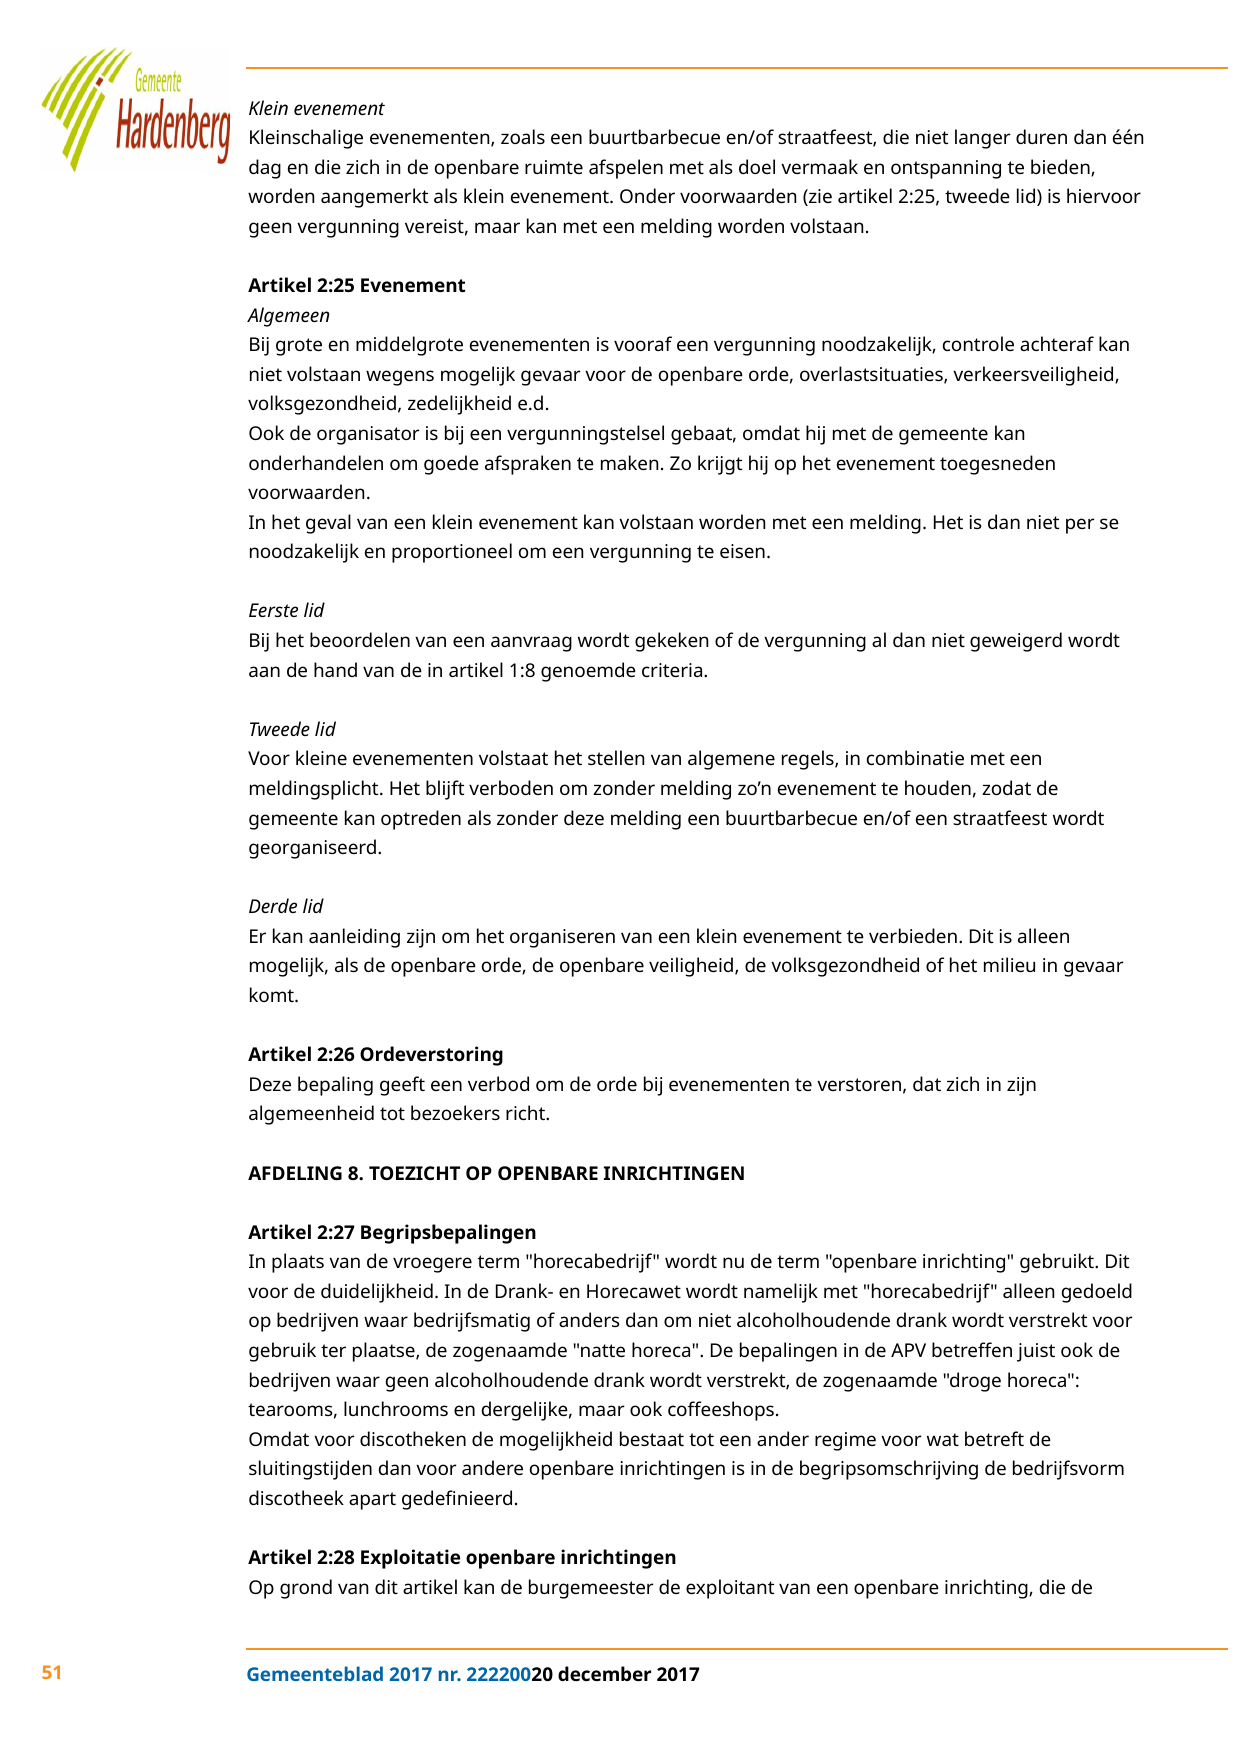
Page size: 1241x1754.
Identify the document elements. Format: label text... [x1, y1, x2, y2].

text Kleinschalige evenementen, zoals een buurtbarbecue en/of straatfeest, die niet langer duren dan één dag en die zich in de openbare ruimte afspelen met als doel vermaak en ontspanning te bieden, worden aangemerkt als klein evenement. Onder voorwaarden (zie artikel 2:25, tweede lid) is hiervoor geen vergunning vereist, maar kan met een melding worden volstaan. [248, 124, 1152, 239]
text AFDELING 8. TOEZICHT OP OPENBARE INRICHTINGEN [248, 1160, 1152, 1186]
text Algemeen [248, 302, 1152, 328]
text Deze bepaling geeft een verbod om de orde bij evenementen te verstoren, dat zich in zijn algemeenheid tot bezoekers richt. [248, 1071, 1152, 1126]
text Ook de organisator is bij een vergunningstelsel gebaat, omdat hij met de gemeente kan onderhandelen om goede afspraken te maken. Zo krijgt hij op het evenement toegesneden voorwaarden. [248, 420, 1152, 505]
text In plaats van de vroegere term "horecabedrijf" wordt nu de term "openbare inrichting" gebruikt. Dit voor de duidelijkheid. In de Drank- en Horecawet wordt namelijk met "horecabedrijf" alleen gedoeld op bedrijven waar bedrijfsmatig of anders dan om niet alcoholhoudende drank wordt verstrekt voor gebruik ter plaatse, de zogenaamde "natte horeca". De bepalingen in de APV betreffen juist ook de bedrijven waar geen alcoholhoudende drank wordt verstrekt, de zogenaamde "droge horeca": tearooms, lunchrooms en dergelijke, maar ook coffeeshops. [248, 1248, 1152, 1422]
text Op grond van dit artikel kan de burgemeester de exploitant van een openbare inrichting, die de [248, 1574, 1152, 1600]
text Voor kleine evenementen volstaat het stellen van algemene regels, in combinatie met een meldingsplicht. Het blijft verboden om zonder melding zo’n evenement te houden, zodat de gemeente kan optreden als zonder deze melding een buurtbarbecue en/of een straatfeest wordt georganiseerd. [248, 746, 1152, 860]
text Artikel 2:25 Evenement [248, 272, 1152, 298]
text Klein evenement [248, 95, 1152, 121]
text Artikel 2:26 Ordeverstoring [248, 1041, 1152, 1067]
text Er kan aanleiding zijn om het organiseren van een klein evenement te verbieden. Dit is alleen mogelijk, als de openbare orde, de openbare veiligheid, de volksgezondheid of het milieu in gevaar komt. [248, 923, 1152, 1008]
text Tweede lid [248, 716, 1152, 742]
picture [41, 47, 231, 172]
text Artikel 2:28 Exploitatie openbare inrichtingen [248, 1544, 1152, 1570]
text Derde lid [248, 893, 1152, 919]
text Artikel 2:27 Begripsbepalingen [248, 1219, 1152, 1245]
text In het geval van een klein evenement kan volstaan worden met een melding. Het is dan niet per se noodzakelijk en proportioneel om een vergunning te eisen. [248, 509, 1152, 564]
text Eerste lid [248, 598, 1152, 623]
text Bij grote en middelgrote evenementen is vooraf een vergunning noodzakelijk, controle achteraf kan niet volstaan wegens mogelijk gevaar voor de openbare orde, overlastsituaties, verkeersveiligheid, volksgezondheid, zedelijkheid e.d. [248, 331, 1152, 416]
text Omdat voor discotheken de mogelijkheid bestaat tot een ander regime voor wat betreft de sluitingstijden dan voor andere openbare inrichtingen is in de begripsomschrijving de bedrijfsvorm discotheek apart gedefinieerd. [248, 1426, 1152, 1511]
text Bij het beoordelen van een aanvraag wordt gekeken of de vergunning al dan niet geweigerd wordt aan de hand van de in artikel 1:8 genoemde criteria. [248, 627, 1152, 683]
